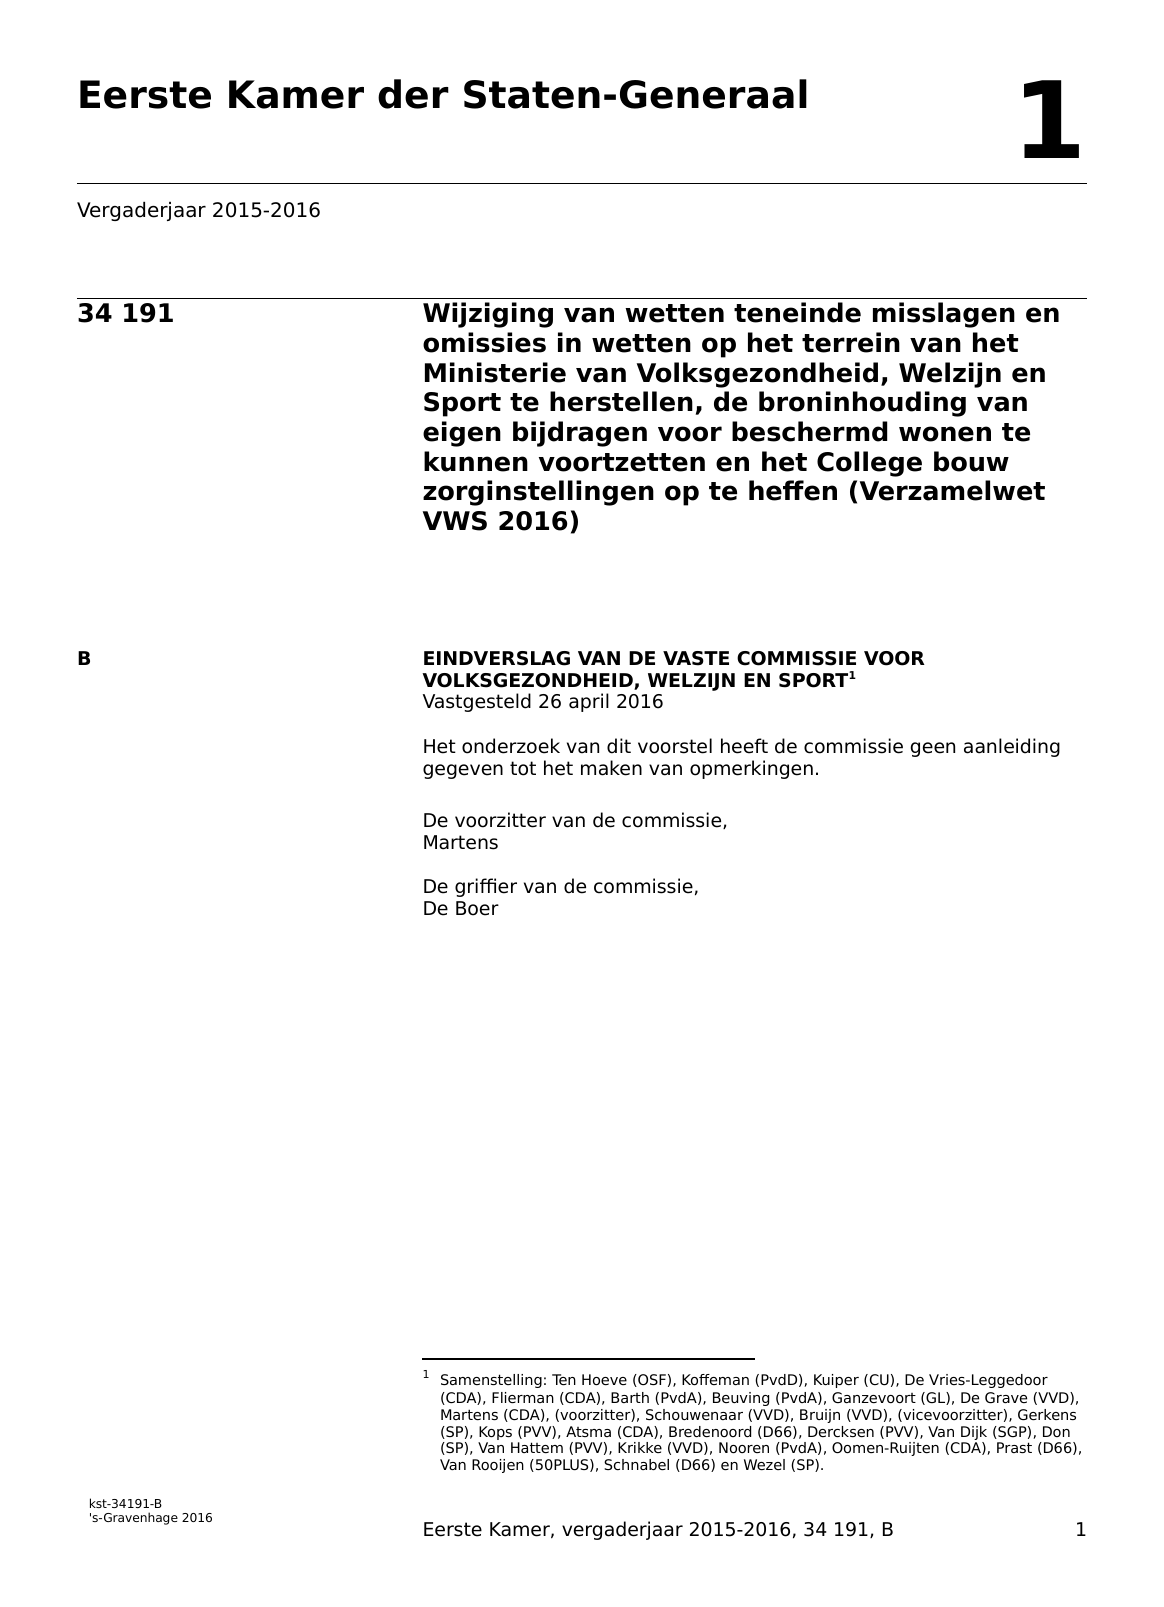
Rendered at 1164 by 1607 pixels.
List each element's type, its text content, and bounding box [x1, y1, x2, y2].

text Vastgesteld 26 april 2016 [422, 691, 1087, 713]
text De griffier van de commissie, De Boer [422, 876, 1087, 920]
text kst-34191-B [88, 1497, 323, 1511]
table_cell Vergaderjaar 2015-2016 [77, 184, 1087, 298]
text De voorzitter van de commissie, Martens [422, 809, 1087, 853]
text Samenstelling: Ten Hoeve (OSF), Koffeman (PvdD), Kuiper (CU), De Vries-Leggedoor (CDA), Flierman (CDA), Barth (PvdA), Beuving (PvdA), Ganzevoort (GL), De Grave (VVD), Martens (CDA), (voorzitter), Schouwenaar (VVD), Bruijn (VVD), (vicevoorzitter), Gerkens (SP), Kops (PVV), Atsma (CDA), Bredenoord (D66), Dercksen (PVV), Van Dijk (SGP), Don (SP), Van Hattem (PVV), Krikke (VVD), Nooren (PvdA), Oomen-Ruijten (CDA), Prast (D66), Van Rooijen (50PLUS), Schnabel (D66) en Wezel (SP). [422, 1368, 1087, 1474]
table_header 1 [886, 59, 1087, 183]
text Het onderzoek van dit voorstel heeft de commissie geen aanleiding gegeven tot het maken van opmerkingen. [422, 736, 1087, 779]
text 's-Gravenhage 2016 [88, 1511, 323, 1525]
subtitle 34 191 Wijziging van wetten teneinde misslagen en omissies in wetten op het terrein van het Ministerie van Volksgezondheid, Welzijn en Sport te herstellen, de broninhouding van eigen bijdragen voor beschermd wonen te kunnen voortzetten en het College bouw zorginstellingen op te heffen (Verzamelwet VWS 2016) [77, 299, 1087, 536]
subtitle B EINDVERSLAG VAN DE VASTE COMMISSIE VOOR VOLKSGEZONDHEID, WELZIJN EN SPORT [77, 647, 1087, 691]
table_header Eerste Kamer der Staten-Generaal [77, 59, 886, 183]
